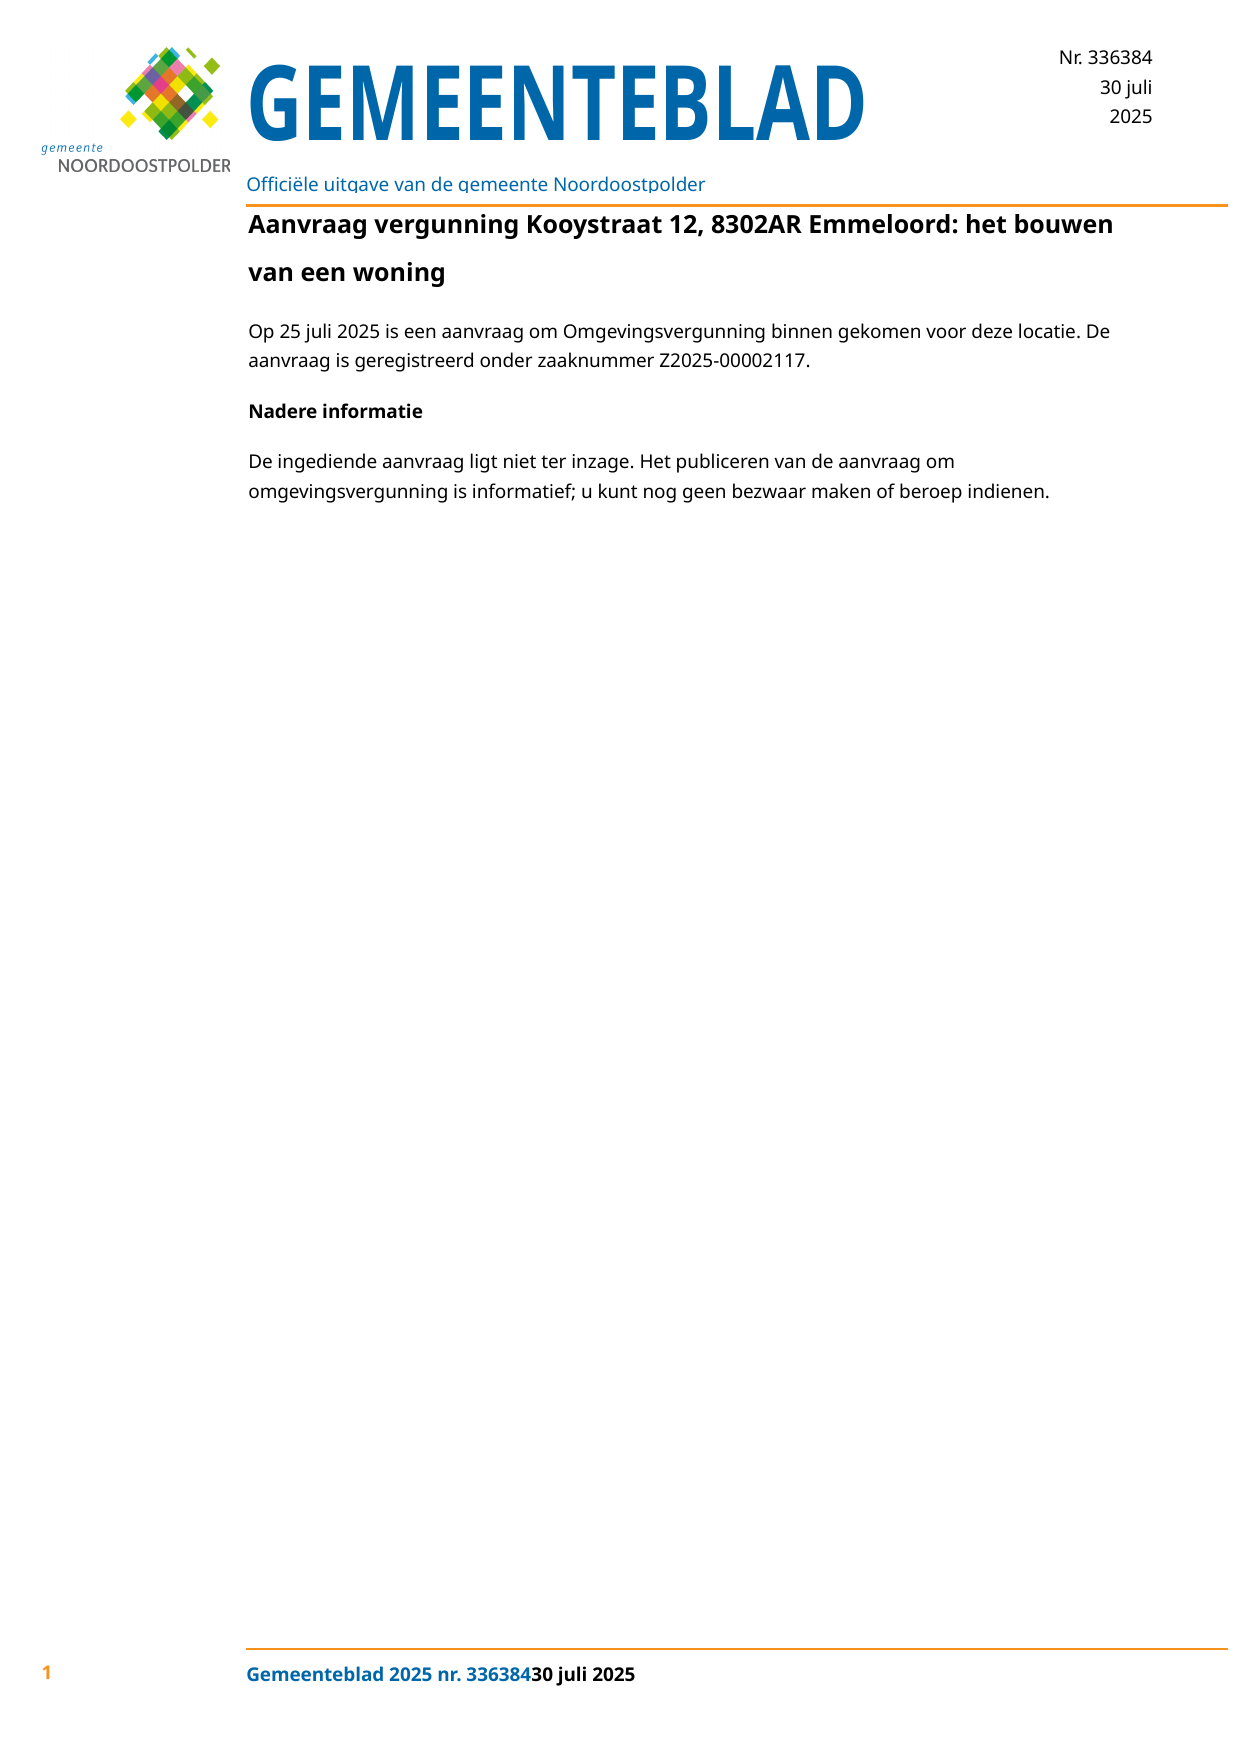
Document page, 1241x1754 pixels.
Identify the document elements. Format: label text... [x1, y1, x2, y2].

text De ingediende aanvraag ligt niet ter inzage. Het publiceren van de aanvraag om omgevingsvergunning is informatief; u kunt nog geen bezwaar maken of beroep indienen. [248, 448, 1152, 504]
text Op 25 juli 2025 is een aanvraag om Omgevingsvergunning binnen gekomen voor deze locatie. De aanvraag is geregistreerd onder zaaknummer Z2025-00002117. [248, 318, 1152, 373]
text Aanvraag vergunning Kooystraat 12, 8302AR Emmeloord: het bouwen van een woning [248, 207, 1152, 288]
text Nadere informatie [248, 398, 1152, 424]
picture [41, 47, 231, 172]
